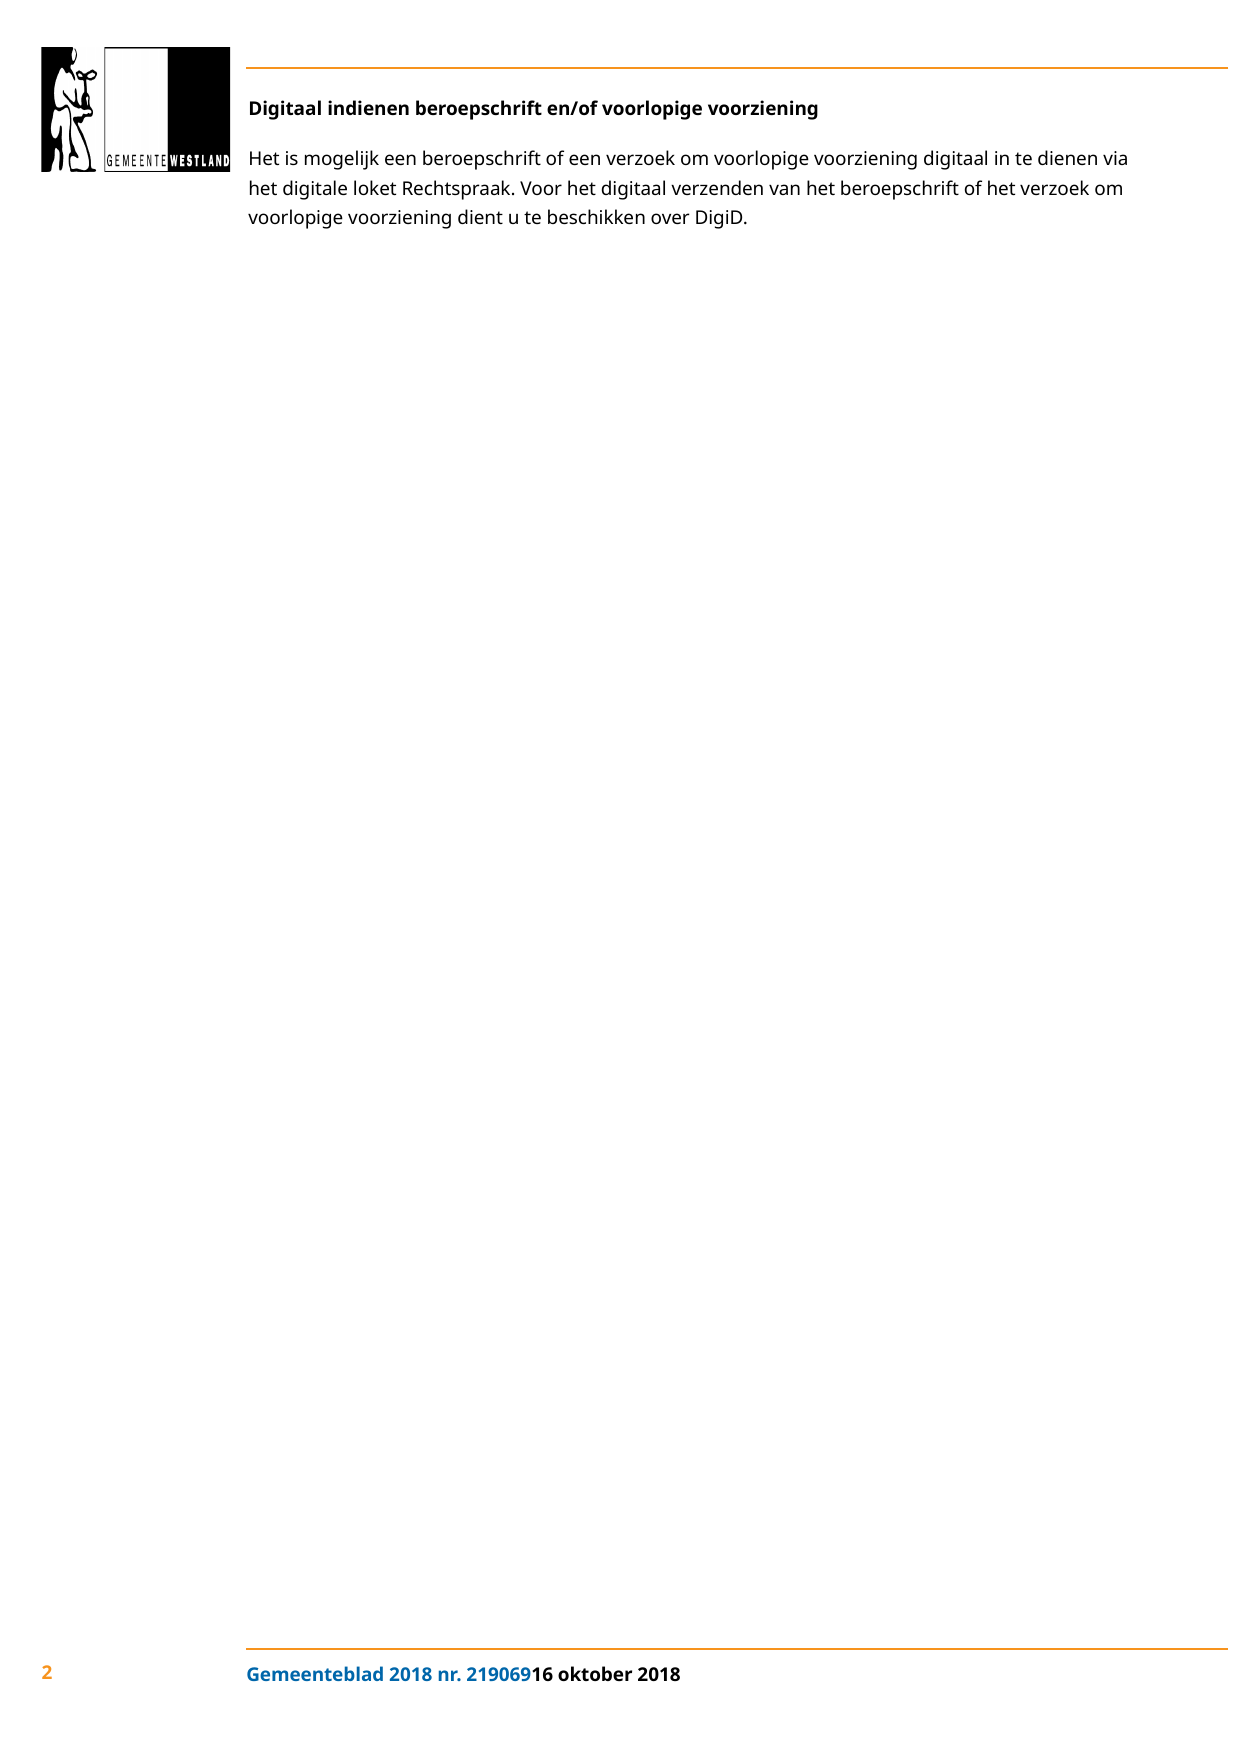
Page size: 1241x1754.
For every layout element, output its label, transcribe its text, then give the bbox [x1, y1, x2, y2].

text Digitaal indienen beroepschrift en/of voorlopige voorziening [248, 95, 1152, 121]
picture [41, 47, 231, 172]
text Het is mogelijk een beroepschrift of een verzoek om voorlopige voorziening digitaal in te dienen via het digitale loket Rechtspraak. Voor het digitaal verzenden van het beroepschrift of het verzoek om voorlopige voorziening dient u te beschikken over DigiD. [248, 145, 1152, 230]
